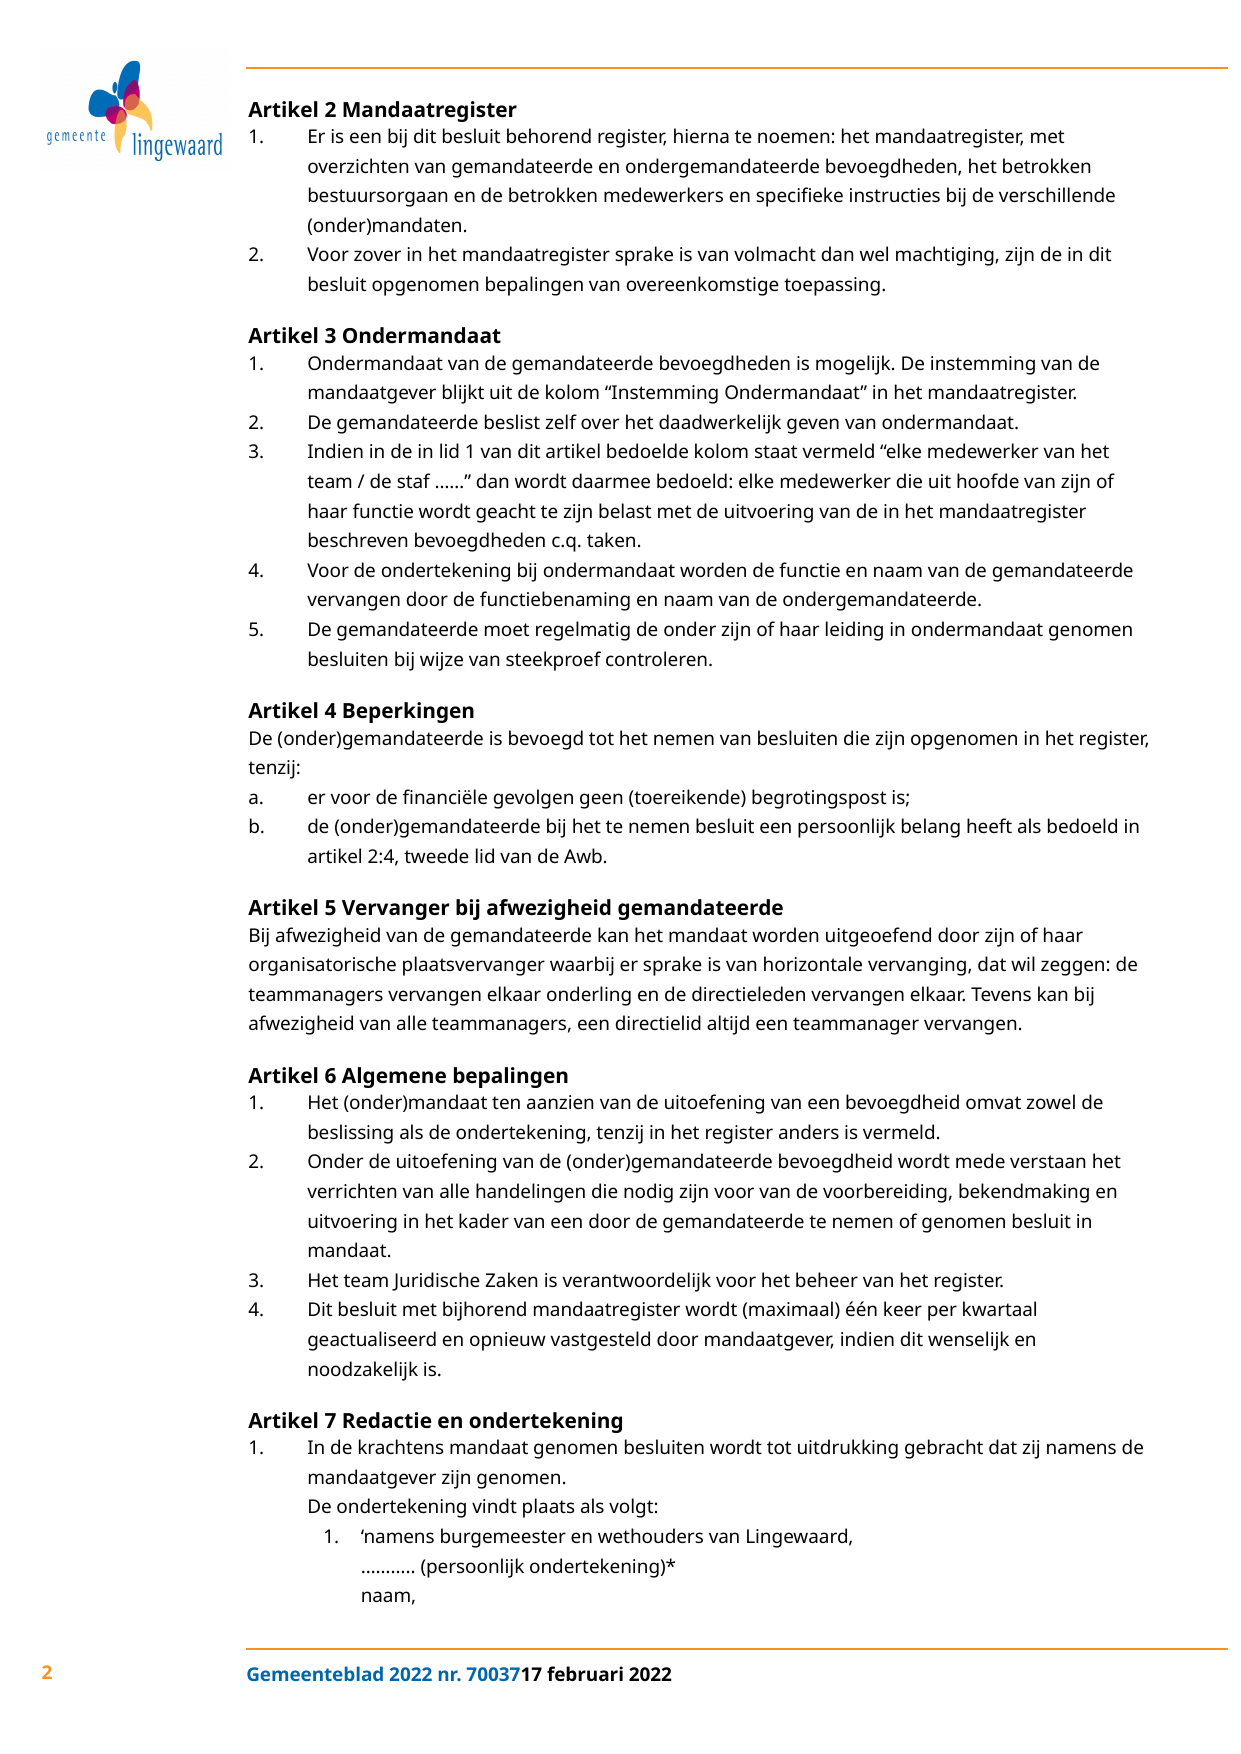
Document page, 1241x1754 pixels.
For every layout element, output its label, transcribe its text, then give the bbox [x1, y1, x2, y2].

text Bij afwezigheid van de gemandateerde kan het mandaat worden uitgeoefend door zijn of haar organisatorische plaatsvervanger waarbij er sprake is van horizontale vervanging, dat wil zeggen: de teammanagers vervangen elkaar onderling en de directieleden vervangen elkaar. Tevens kan bij afwezigheid van alle teammanagers, een directielid altijd een teammanager vervangen. [248, 922, 1152, 1036]
text Artikel 2 Mandaatregister [248, 95, 1152, 123]
list Het team Juridische Zaken is verantwoordelijk voor het beheer van het register. [248, 1267, 1152, 1293]
list ‘namens burgemeester en wethouders van Lingewaard, [323, 1523, 1152, 1549]
list In de krachtens mandaat genomen besluiten wordt tot uitdrukking gebracht dat zij namens de mandaatgever zijn genomen. [248, 1434, 1152, 1490]
list Voor zover in het mandaatregister sprake is van volmacht dan wel machtiging, zijn de in dit besluit opgenomen bepalingen van overeenkomstige toepassing. [248, 242, 1152, 297]
list Dit besluit met bijhorend mandaatregister wordt (maximaal) één keer per kwartaal geactualiseerd en opnieuw vastgesteld door mandaatgever, indien dit wenselijk en noodzakelijk is. [248, 1297, 1152, 1381]
list Voor de ondertekening bij ondermandaat worden de functie en naam van de gemandateerde vervangen door de functiebenaming en naam van de ondergemandateerde. [248, 557, 1152, 612]
list de (onder)gemandateerde bij het te nemen besluit een persoonlijk belang heeft als bedoeld in artikel 2:4, tweede lid van de Awb. [248, 813, 1152, 869]
list Ondermandaat van de gemandateerde bevoegdheden is mogelijk. De instemming van de mandaatgever blijkt uit de kolom “Instemming Ondermandaat” in het mandaatregister. [248, 350, 1152, 405]
list Indien in de in lid 1 van dit artikel bedoelde kolom staat vermeld “elke medewerker van het team / de staf ……” dan wordt daarmee bedoeld: elke medewerker die uit hoofde van zijn of haar functie wordt geacht te zijn belast met de uitvoering van de in het mandaatregister beschreven bevoegdheden c.q. taken. [248, 439, 1152, 553]
list De gemandateerde beslist zelf over het daadwerkelijk geven van ondermandaat. [248, 409, 1152, 435]
list Het (onder)mandaat ten aanzien van de uitoefening van een bevoegdheid omvat zowel de beslissing als de ondertekening, tenzij in het register anders is vermeld. [248, 1089, 1152, 1145]
text Artikel 7 Redactie en ondertekening [248, 1406, 1152, 1434]
text Artikel 3 Ondermandaat [248, 322, 1152, 350]
text Artikel 6 Algemene bepalingen [248, 1061, 1152, 1089]
list er voor de financiële gevolgen geen (toereikende) begrotingspost is; [248, 784, 1152, 809]
list Onder de uitoefening van de (onder)gemandateerde bevoegdheid wordt mede verstaan het verrichten van alle handelingen die nodig zijn voor van de voorbereiding, bekendmaking en uitvoering in het kader van een door de gemandateerde te nemen of genomen besluit in mandaat. [248, 1149, 1152, 1263]
list Er is een bij dit besluit behorend register, hierna te noemen: het mandaatregister, met overzichten van gemandateerde en ondergemandateerde bevoegdheden, het betrokken bestuursorgaan en de betrokken medewerkers en specifieke instructies bij de verschillende (onder)mandaten. [248, 123, 1152, 238]
picture [41, 47, 231, 172]
list naam, [323, 1582, 1152, 1608]
text De (onder)gemandateerde is bevoegd tot het nemen van besluiten die zijn opgenomen in het register, tenzij: [248, 725, 1152, 780]
text Artikel 4 Beperkingen [248, 696, 1152, 725]
list ……….. (persoonlijk ondertekening)* [323, 1553, 1152, 1579]
text Artikel 5 Vervanger bij afwezigheid gemandateerde [248, 893, 1152, 922]
list De gemandateerde moet regelmatig de onder zijn of haar leiding in ondermandaat genomen besluiten bij wijze van steekproef controleren. [248, 616, 1152, 672]
list De ondertekening vindt plaats als volgt: [248, 1494, 1152, 1519]
